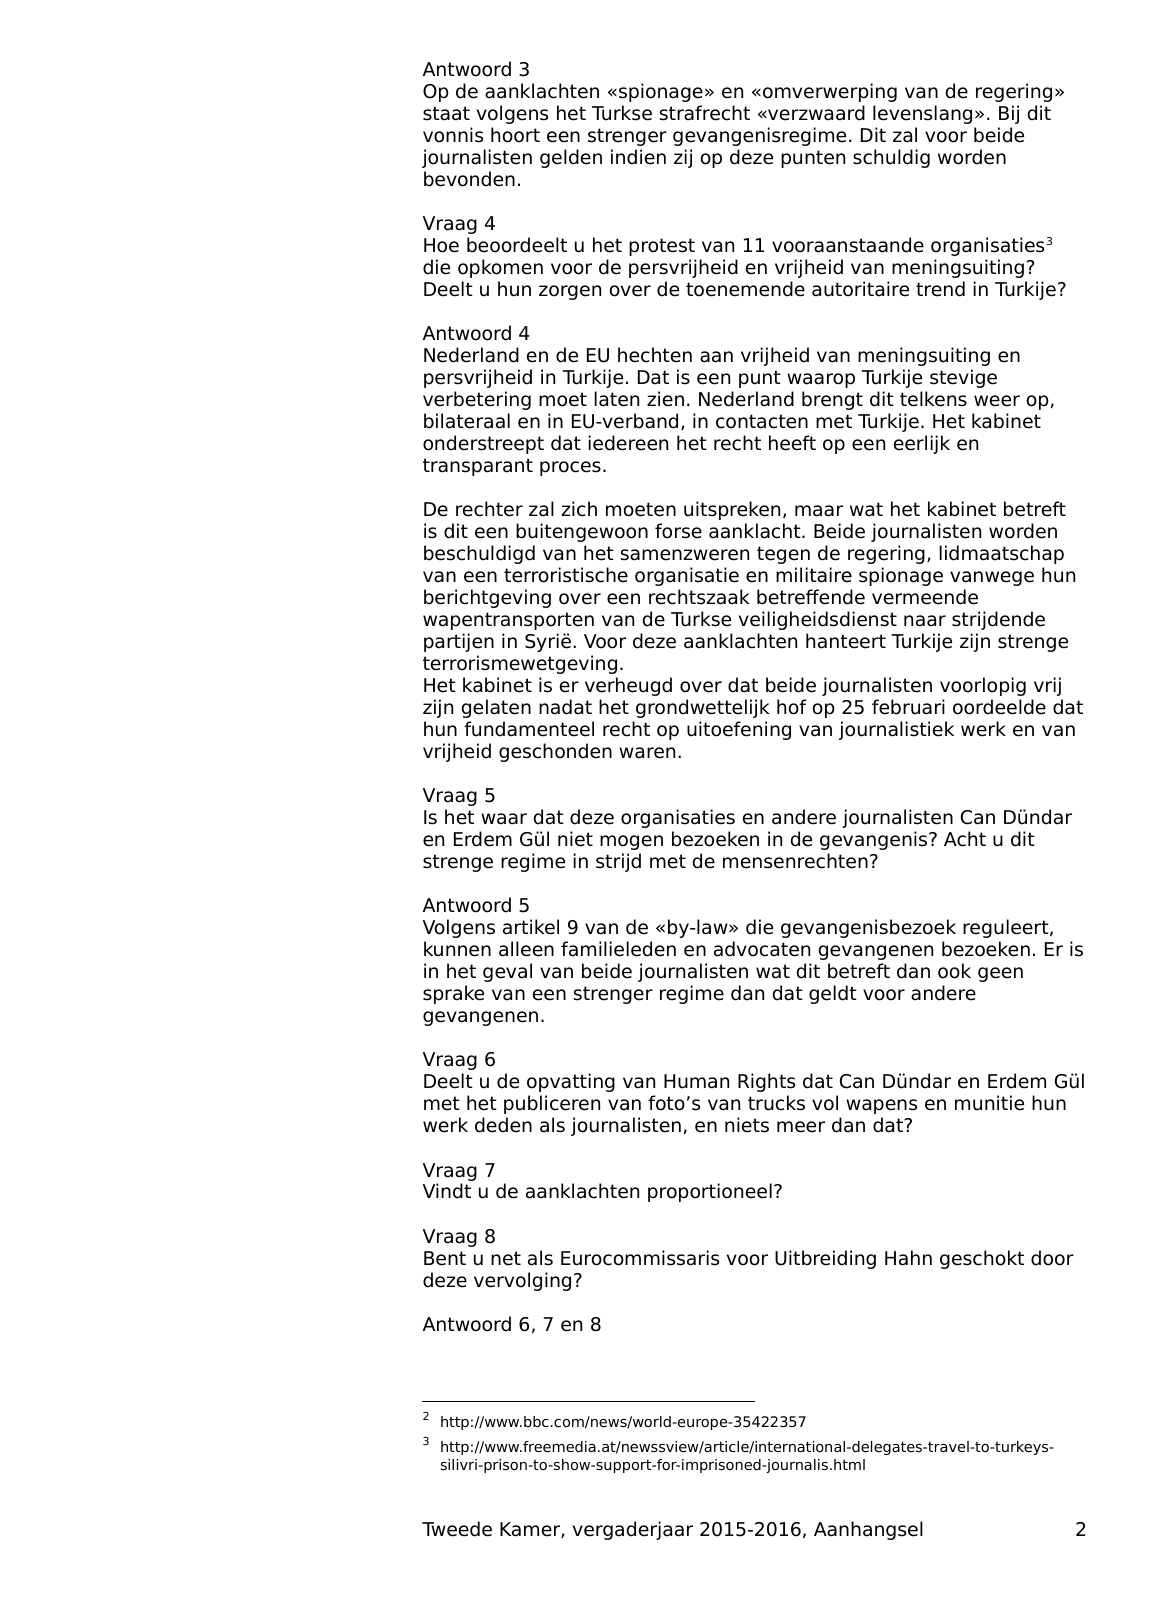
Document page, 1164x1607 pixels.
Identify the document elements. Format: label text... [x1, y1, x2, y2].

text Antwoord 4 [422, 323, 1087, 345]
text Vraag 4 [422, 213, 1087, 235]
text Vindt u de aanklachten proportioneel? [422, 1181, 1087, 1203]
text De rechter zal zich moeten uitspreken, maar wat het kabinet betreft is dit een buitengewoon forse aanklacht. Beide journalisten worden beschuldigd van het samenzweren tegen de regering, lidmaatschap van een terroristische organisatie en militaire spionage vanwege hun berichtgeving over een rechtszaak betreffende vermeende wapentransporten van de Turkse veiligheidsdienst naar strijdende partijen in Syrië. Voor deze aanklachten hanteert Turkije zijn strenge terrorismewetgeving. [422, 499, 1087, 675]
text Deelt u de opvatting van Human Rights dat Can Dündar en Erdem Gül met het publiceren van foto’s van trucks vol wapens en munitie hun werk deden als journalisten, en niets meer dan dat? [422, 1071, 1087, 1137]
text Op de aanklachten «spionage» en «omverwerping van de regering» staat volgens het Turkse strafrecht «verzwaard levenslang». Bij dit vonnis hoort een strenger gevangenisregime. Dit zal voor beide journalisten gelden indien zij op deze punten schuldig worden bevonden. [422, 81, 1087, 191]
text Vraag 8 [422, 1226, 1087, 1248]
text Volgens artikel 9 van de «by-law» die gevangenisbezoek reguleert, kunnen alleen familieleden en advocaten gevangenen bezoeken. Er is in het geval van beide journalisten wat dit betreft dan ook geen sprake van een strenger regime dan dat geldt voor andere gevangenen. [422, 917, 1087, 1027]
text Nederland en de EU hechten aan vrijheid van meningsuiting en persvrijheid in Turkije. Dat is een punt waarop Turkije stevige verbetering moet laten zien. Nederland brengt dit telkens weer op, bilateraal en in EU-verband, in contacten met Turkije. Het kabinet onderstreept dat iedereen het recht heeft op een eerlijk en transparant proces. [422, 345, 1087, 477]
text Antwoord 3 [422, 59, 1087, 81]
text Is het waar dat deze organisaties en andere journalisten Can Dündar en Erdem Gül niet mogen bezoeken in de gevangenis? Acht u dit strenge regime in strijd met de mensenrechten? [422, 807, 1087, 873]
text Bent u net als Eurocommissaris voor Uitbreiding Hahn geschokt door deze vervolging? [422, 1248, 1087, 1292]
text Vraag 6 [422, 1049, 1087, 1071]
text Vraag 7 [422, 1159, 1087, 1181]
text Antwoord 6, 7 en 8 [422, 1314, 1087, 1336]
text Hoe beoordeelt u het protest van 11 vooraanstaande organisaties die opkomen voor de persvrijheid en vrijheid van meningsuiting? Deelt u hun zorgen over de toenemende autoritaire trend in Turkije? [422, 235, 1087, 301]
text http://www.bbc.com/news/world-europe-35422357 [422, 1410, 1087, 1432]
text Vraag 5 [422, 785, 1087, 807]
text Antwoord 5 [422, 895, 1087, 917]
text Het kabinet is er verheugd over dat beide journalisten voorlopig vrij zijn gelaten nadat het grondwettelijk hof op 25 februari oordeelde dat hun fundamenteel recht op uitoefening van journalistiek werk en van vrijheid geschonden waren. [422, 675, 1087, 763]
text http://www.freemedia.at/newssview/article/international-delegates-travel-to-turkeys-silivri-prison-to-show-support-for-imprisoned-journalis.html [422, 1435, 1087, 1474]
